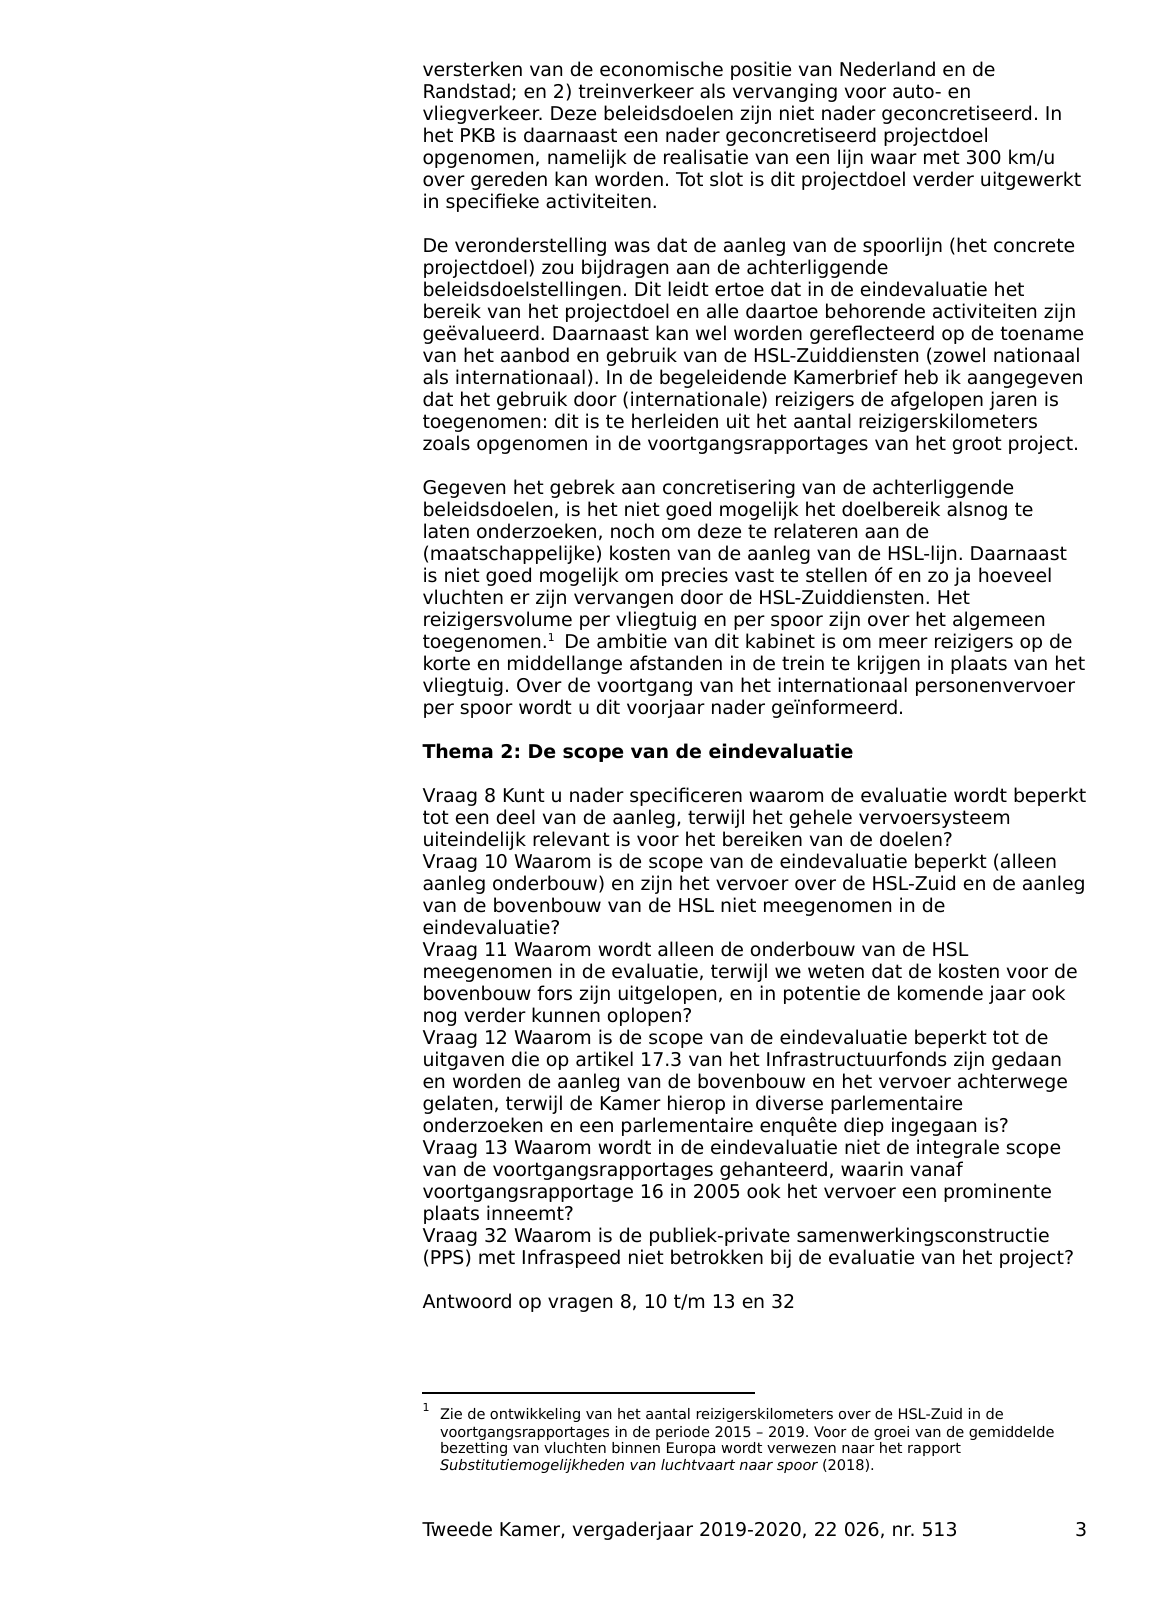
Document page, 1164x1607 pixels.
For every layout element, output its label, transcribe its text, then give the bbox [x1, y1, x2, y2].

text Vraag 10 Waarom is de scope van de eindevaluatie beperkt (alleen aanleg onderbouw) en zijn het vervoer over de HSL-Zuid en de aanleg van de bovenbouw van de HSL niet meegenomen in de eindevaluatie? [422, 851, 1087, 939]
text Vraag 13 Waarom wordt in de eindevaluatie niet de integrale scope van de voortgangsrapportages gehanteerd, waarin vanaf voortgangsrapportage 16 in 2005 ook het vervoer een prominente plaats inneemt? [422, 1137, 1087, 1225]
subtitle Thema 2: De scope van de eindevaluatie [422, 741, 1087, 763]
text versterken van de economische positie van Nederland en de Randstad; en 2) treinverkeer als vervanging voor auto- en vliegverkeer. Deze beleidsdoelen zijn niet nader geconcretiseerd. In het PKB is daarnaast een nader geconcretiseerd projectdoel opgenomen, namelijk de realisatie van een lijn waar met 300 km/u over gereden kan worden. Tot slot is dit projectdoel verder uitgewerkt in specifieke activiteiten. [422, 59, 1087, 213]
text Antwoord op vragen 8, 10 t/m 13 en 32 [422, 1291, 1087, 1313]
text Gegeven het gebrek aan concretisering van de achterliggende beleidsdoelen, is het niet goed mogelijk het doelbereik alsnog te laten onderzoeken, noch om deze te relateren aan de (maatschappelijke) kosten van de aanleg van de HSL-lijn. Daarnaast is niet goed mogelijk om precies vast te stellen óf en zo ja hoeveel vluchten er zijn vervangen door de HSL-Zuiddiensten. Het reizigersvolume per vliegtuig en per spoor zijn over het algemeen toegenomen. De ambitie van dit kabinet is om meer reizigers op de korte en middellange afstanden in de trein te krijgen in plaats van het vliegtuig. Over de voortgang van het internationaal personenvervoer per spoor wordt u dit voorjaar nader geïnformeerd. [422, 477, 1087, 719]
text Vraag 8 Kunt u nader specificeren waarom de evaluatie wordt beperkt tot een deel van de aanleg, terwijl het gehele vervoersysteem uiteindelijk relevant is voor het bereiken van de doelen? [422, 785, 1087, 851]
text Vraag 32 Waarom is de publiek-private samenwerkingsconstructie (PPS) met Infraspeed niet betrokken bij de evaluatie van het project? [422, 1225, 1087, 1269]
text Zie de ontwikkeling van het aantal reizigerskilometers over de HSL-Zuid in de voortgangsrapportages in de periode 2015 – 2019. Voor de groei van de gemiddelde bezetting van vluchten binnen Europa wordt verwezen naar het rapport Substitutiemogelijkheden van luchtvaart naar spoor (2018). [422, 1402, 1087, 1474]
text Vraag 12 Waarom is de scope van de eindevaluatie beperkt tot de uitgaven die op artikel 17.3 van het Infrastructuurfonds zijn gedaan en worden de aanleg van de bovenbouw en het vervoer achterwege gelaten, terwijl de Kamer hierop in diverse parlementaire onderzoeken en een parlementaire enquête diep ingegaan is? [422, 1027, 1087, 1137]
text Vraag 11 Waarom wordt alleen de onderbouw van de HSL meegenomen in de evaluatie, terwijl we weten dat de kosten voor de bovenbouw fors zijn uitgelopen, en in potentie de komende jaar ook nog verder kunnen oplopen? [422, 939, 1087, 1027]
text De veronderstelling was dat de aanleg van de spoorlijn (het concrete projectdoel) zou bijdragen aan de achterliggende beleidsdoelstellingen. Dit leidt ertoe dat in de eindevaluatie het bereik van het projectdoel en alle daartoe behorende activiteiten zijn geëvalueerd. Daarnaast kan wel worden gereflecteerd op de toename van het aanbod en gebruik van de HSL-Zuiddiensten (zowel nationaal als internationaal). In de begeleidende Kamerbrief heb ik aangegeven dat het gebruik door (internationale) reizigers de afgelopen jaren is toegenomen: dit is te herleiden uit het aantal reizigerskilometers zoals opgenomen in de voortgangsrapportages van het groot project. [422, 235, 1087, 455]
